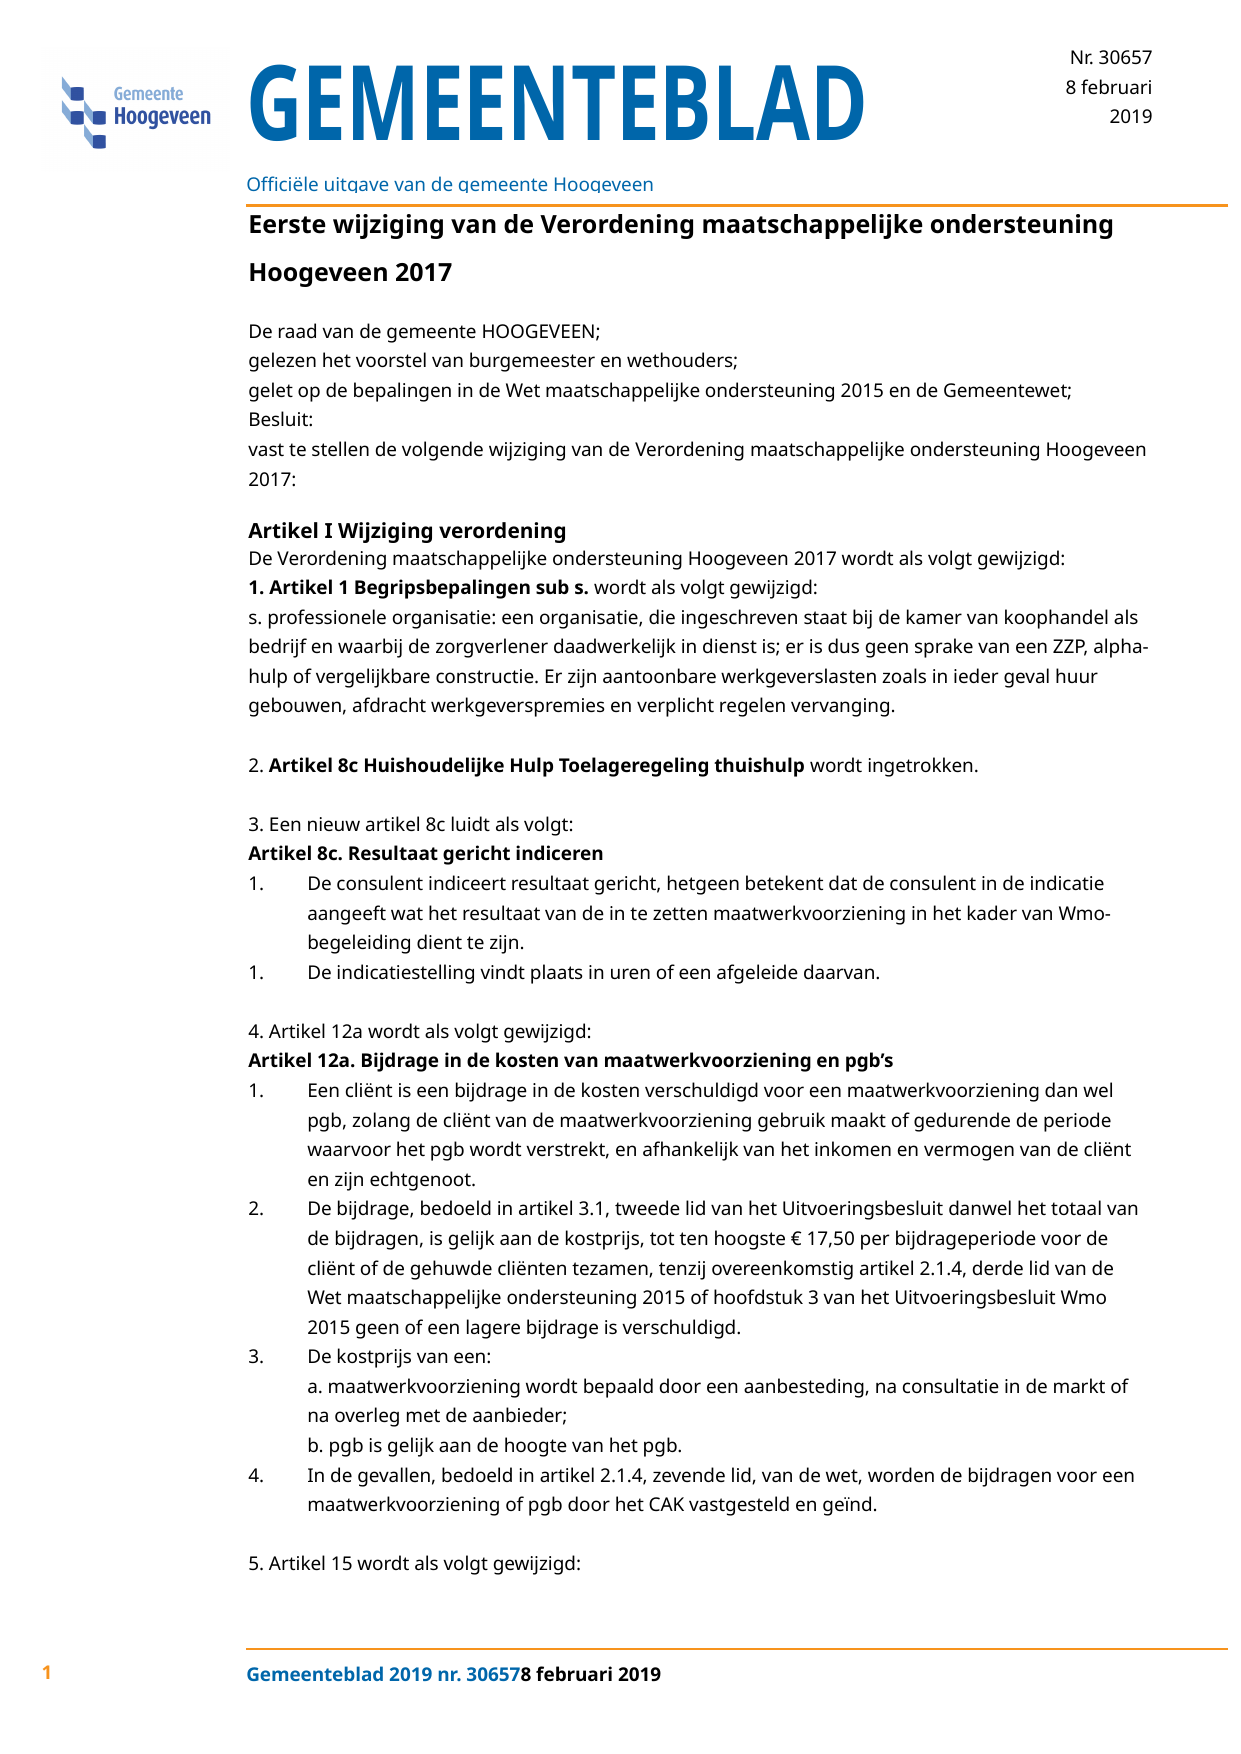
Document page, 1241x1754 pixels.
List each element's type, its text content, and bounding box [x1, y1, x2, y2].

text De Verordening maatschappelijke ondersteuning Hoogeveen 2017 wordt als volgt gewijzigd: [248, 545, 1152, 570]
text s. professionele organisatie: een organisatie, die ingeschreven staat bij de kamer van koophandel als bedrijf en waarbij de zorgverlener daadwerkelijk in dienst is; er is dus geen sprake van een ZZP, alpha-hulp of vergelijkbare constructie. Er zijn aantoonbare werkgeverslasten zoals in ieder geval huur gebouwen, afdracht werkgeverspremies en verplicht regelen vervanging. [248, 604, 1152, 718]
text De raad van de gemeente HOOGEVEEN; [248, 318, 1152, 344]
list De kostprijs van een: [248, 1343, 1152, 1369]
list a. maatwerkvoorziening wordt bepaald door een aanbesteding, na consultatie in de markt of na overleg met de aanbieder; [248, 1373, 1152, 1428]
text vast te stellen de volgende wijziging van de Verordening maatschappelijke ondersteuning Hoogeveen 2017: [248, 436, 1152, 492]
text Artikel 8c. Resultaat gericht indiceren [248, 841, 1152, 866]
text Artikel I Wijziging verordening [248, 516, 1152, 545]
list Een cliënt is een bijdrage in de kosten verschuldigd voor een maatwerkvoorziening dan wel pgb, zolang de cliënt van de maatwerkvoorziening gebruik maakt of gedurende de periode waarvoor het pgb wordt verstrekt, en afhankelijk van het inkomen en vermogen van de cliënt en zijn echtgenoot. [248, 1077, 1152, 1192]
list De bijdrage, bedoeld in artikel 3.1, tweede lid van het Uitvoeringsbesluit danwel het totaal van de bijdragen, is gelijk aan de kostprijs, tot ten hoogste € 17,50 per bijdrageperiode voor de cliënt of de gehuwde cliënten tezamen, tenzij overeenkomstig artikel 2.1.4, derde lid van de Wet maatschappelijke ondersteuning 2015 of hoofdstuk 3 van het Uitvoeringsbesluit Wmo 2015 geen of een lagere bijdrage is verschuldigd. [248, 1196, 1152, 1339]
list De consulent indiceert resultaat gericht, hetgeen betekent dat de consulent in de indicatie aangeeft wat het resultaat van de in te zetten maatwerkvoorziening in het kader van Wmo-begeleiding dient te zijn. [248, 870, 1152, 955]
text 3. Een nieuw artikel 8c luidt als volgt: [248, 811, 1152, 837]
text Artikel 12a. Bijdrage in de kosten van maatwerkvoorziening en pgb’s [248, 1048, 1152, 1073]
text gelet op de bepalingen in de Wet maatschappelijke ondersteuning 2015 en de Gemeentewet; [248, 377, 1152, 403]
text Besluit: [248, 407, 1152, 432]
text 2. Artikel 8c Huishoudelijke Hulp Toelageregeling thuishulp wordt ingetrokken. [248, 752, 1152, 777]
text gelezen het voorstel van burgemeester en wethouders; [248, 347, 1152, 373]
picture [41, 47, 231, 172]
list In de gevallen, bedoeld in artikel 2.1.4, zevende lid, van de wet, worden de bijdragen voor een maatwerkvoorziening of pgb door het CAK vastgesteld en geïnd. [248, 1462, 1152, 1517]
text 5. Artikel 15 wordt als volgt gewijzigd: [248, 1551, 1152, 1576]
text Eerste wijziging van de Verordening maatschappelijke ondersteuning Hoogeveen 2017 [248, 207, 1152, 288]
list b. pgb is gelijk aan de hoogte van het pgb. [248, 1432, 1152, 1458]
text 1. Artikel 1 Begripsbepalingen sub s. wordt als volgt gewijzigd: [248, 574, 1152, 600]
text 4. Artikel 12a wordt als volgt gewijzigd: [248, 1018, 1152, 1044]
list De indicatiestelling vindt plaats in uren of een afgeleide daarvan. [248, 959, 1152, 984]
